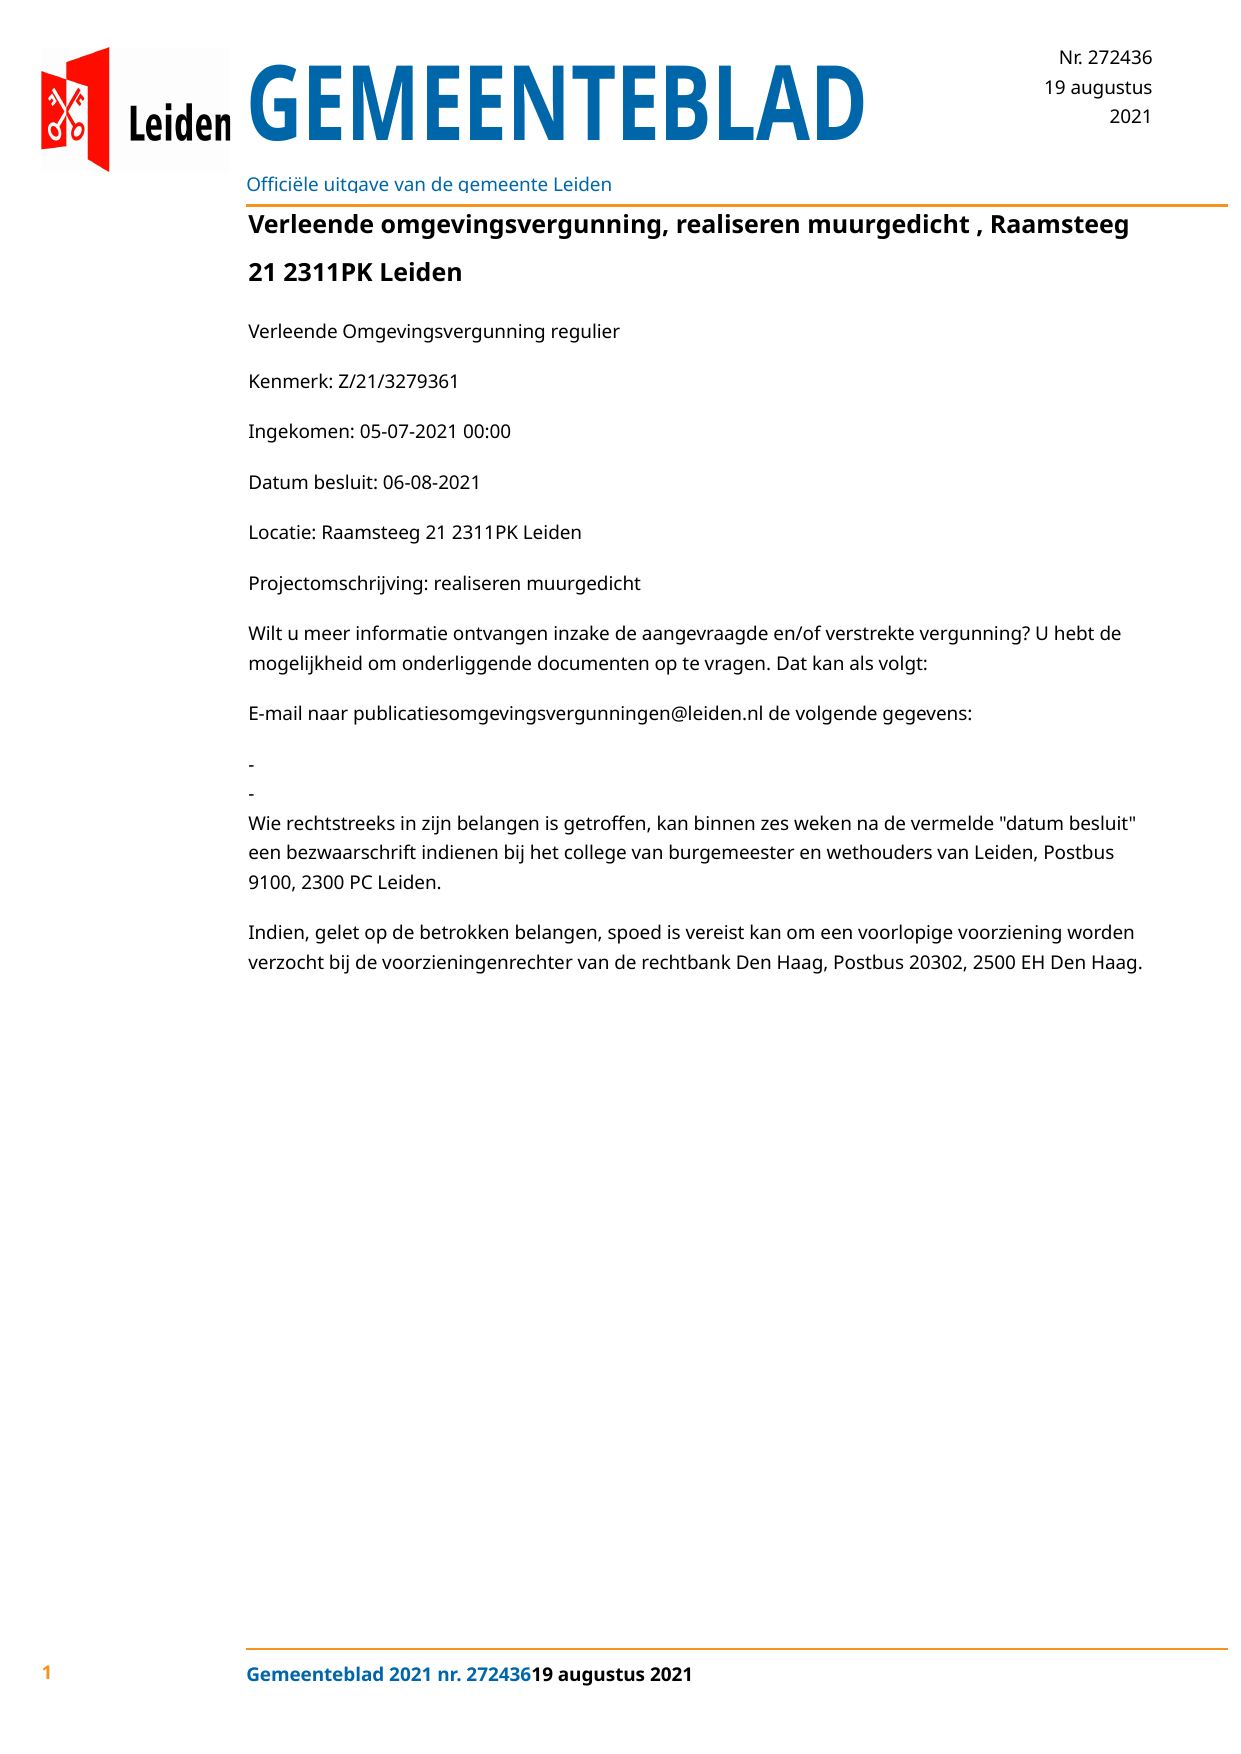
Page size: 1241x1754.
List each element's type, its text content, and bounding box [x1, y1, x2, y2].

text Indien, gelet op de betrokken belangen, spoed is vereist kan om een voorlopige voorziening worden verzocht bij de voorzieningenrechter van de rechtbank Den Haag, Postbus 20302, 2500 EH Den Haag. [248, 919, 1152, 975]
text Datum besluit: 06-08-2021 [248, 469, 1152, 495]
picture [41, 47, 231, 172]
text Wilt u meer informatie ontvangen inzake de aangevraagde en/of verstrekte vergunning? U hebt de mogelijkheid om onderliggende documenten op te vragen. Dat kan als volgt: [248, 620, 1152, 676]
text Kenmerk: Z/21/3279361 [248, 368, 1152, 394]
text Wie rechtstreeks in zijn belangen is getroffen, kan binnen zes weken na de vermelde "datum besluit" een bezwaarschrift indienen bij het college van burgemeester en wethouders van Leiden, Postbus 9100, 2300 PC Leiden. [248, 810, 1152, 895]
text Verleende Omgevingsvergunning regulier [248, 318, 1152, 344]
text Projectomschrijving: realiseren muurgedicht [248, 570, 1152, 596]
text Ingekomen: 05-07-2021 00:00 [248, 419, 1152, 444]
text E-mail naar publicatiesomgevingsvergunningen@leiden.nl de volgende gegevens: [248, 700, 1152, 726]
text Verleende omgevingsvergunning, realiseren muurgedicht , Raamsteeg 21 2311PK Leiden [248, 207, 1152, 288]
text Locatie: Raamsteeg 21 2311PK Leiden [248, 519, 1152, 545]
